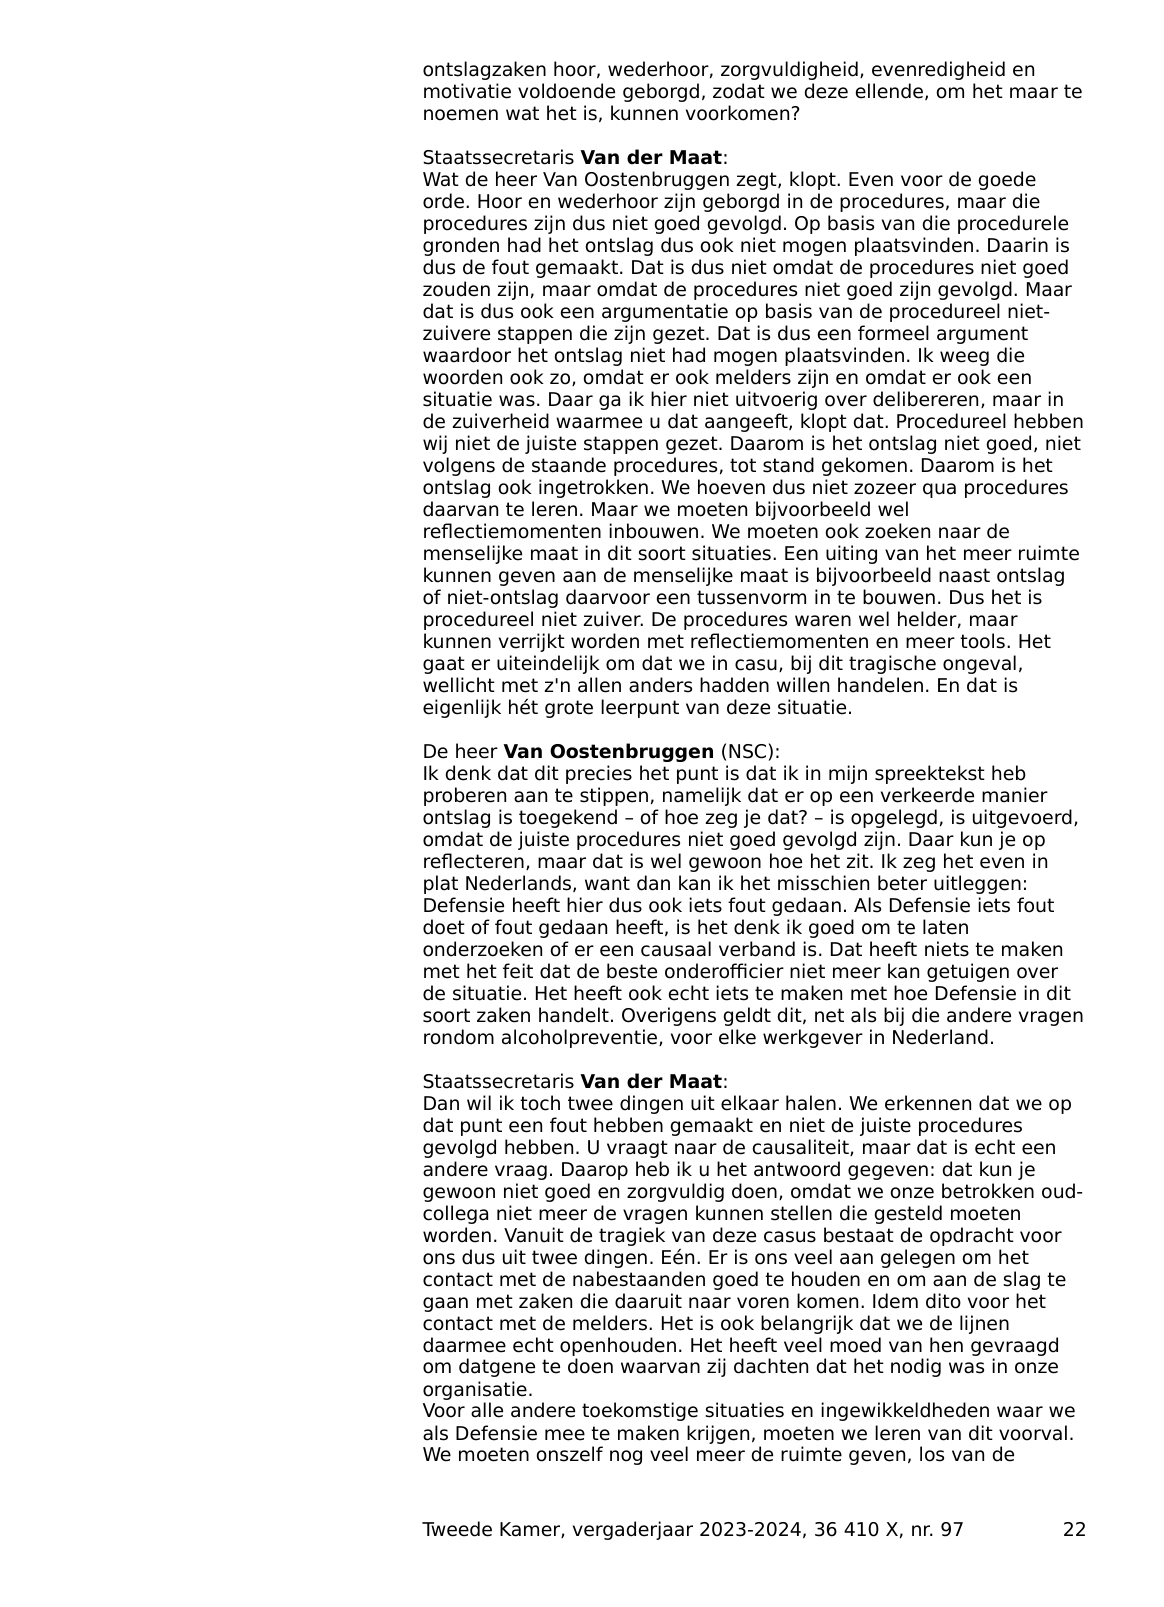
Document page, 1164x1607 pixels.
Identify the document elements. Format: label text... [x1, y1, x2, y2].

text Wat de heer Van Oostenbruggen zegt, klopt. Even voor de goede orde. Hoor en wederhoor zijn geborgd in de procedures, maar die procedures zijn dus niet goed gevolgd. Op basis van die procedurele gronden had het ontslag dus ook niet mogen plaatsvinden. Daarin is dus de fout gemaakt. Dat is dus niet omdat de procedures niet goed zouden zijn, maar omdat de procedures niet goed zijn gevolgd. Maar dat is dus ook een argumentatie op basis van de procedureel niet-zuivere stappen die zijn gezet. Dat is dus een formeel argument waardoor het ontslag niet had mogen plaatsvinden. Ik weeg die woorden ook zo, omdat er ook melders zijn en omdat er ook een situatie was. Daar ga ik hier niet uitvoerig over delibereren, maar in de zuiverheid waarmee u dat aangeeft, klopt dat. Procedureel hebben wij niet de juiste stappen gezet. Daarom is het ontslag niet goed, niet volgens de staande procedures, tot stand gekomen. Daarom is het ontslag ook ingetrokken. We hoeven dus niet zozeer qua procedures daarvan te leren. Maar we moeten bijvoorbeeld wel reflectiemomenten inbouwen. We moeten ook zoeken naar de menselijke maat in dit soort situaties. Een uiting van het meer ruimte kunnen geven aan de menselijke maat is bijvoorbeeld naast ontslag of niet-ontslag daarvoor een tussenvorm in te bouwen. Dus het is procedureel niet zuiver. De procedures waren wel helder, maar kunnen verrijkt worden met reflectiemomenten en meer tools. Het gaat er uiteindelijk om dat we in casu, bij dit tragische ongeval, wellicht met z'n allen anders hadden willen handelen. En dat is eigenlijk hét grote leerpunt van deze situatie. [422, 169, 1087, 719]
text Dan wil ik toch twee dingen uit elkaar halen. We erkennen dat we op dat punt een fout hebben gemaakt en niet de juiste procedures gevolgd hebben. U vraagt naar de causaliteit, maar dat is echt een andere vraag. Daarop heb ik u het antwoord gegeven: dat kun je gewoon niet goed en zorgvuldig doen, omdat we onze betrokken oud-collega niet meer de vragen kunnen stellen die gesteld moeten worden. Vanuit de tragiek van deze casus bestaat de opdracht voor ons dus uit twee dingen. Eén. Er is ons veel aan gelegen om het contact met de nabestaanden goed te houden en om aan de slag te gaan met zaken die daaruit naar voren komen. Idem dito voor het contact met de melders. Het is ook belangrijk dat we de lijnen daarmee echt openhouden. Het heeft veel moed van hen gevraagd om datgene te doen waarvan zij dachten dat het nodig was in onze organisatie. [422, 1093, 1087, 1400]
text Staatssecretaris Van der Maat: [422, 1071, 1087, 1093]
text Voor alle andere toekomstige situaties en ingewikkeldheden waar we als Defensie mee te maken krijgen, moeten we leren van dit voorval. We moeten onszelf nog veel meer de ruimte geven, los van de [422, 1400, 1087, 1466]
text ontslagzaken hoor, wederhoor, zorgvuldigheid, evenredigheid en motivatie voldoende geborgd, zodat we deze ellende, om het maar te noemen wat het is, kunnen voorkomen? [422, 59, 1087, 125]
text De heer Van Oostenbruggen (NSC): [422, 741, 1087, 763]
text Staatssecretaris Van der Maat: [422, 147, 1087, 169]
text Ik denk dat dit precies het punt is dat ik in mijn spreektekst heb proberen aan te stippen, namelijk dat er op een verkeerde manier ontslag is toegekend – of hoe zeg je dat? – is opgelegd, is uitgevoerd, omdat de juiste procedures niet goed gevolgd zijn. Daar kun je op reflecteren, maar dat is wel gewoon hoe het zit. Ik zeg het even in plat Nederlands, want dan kan ik het misschien beter uitleggen: Defensie heeft hier dus ook iets fout gedaan. Als Defensie iets fout doet of fout gedaan heeft, is het denk ik goed om te laten onderzoeken of er een causaal verband is. Dat heeft niets te maken met het feit dat de beste onderofficier niet meer kan getuigen over de situatie. Het heeft ook echt iets te maken met hoe Defensie in dit soort zaken handelt. Overigens geldt dit, net als bij die andere vragen rondom alcoholpreventie, voor elke werkgever in Nederland. [422, 763, 1087, 1048]
